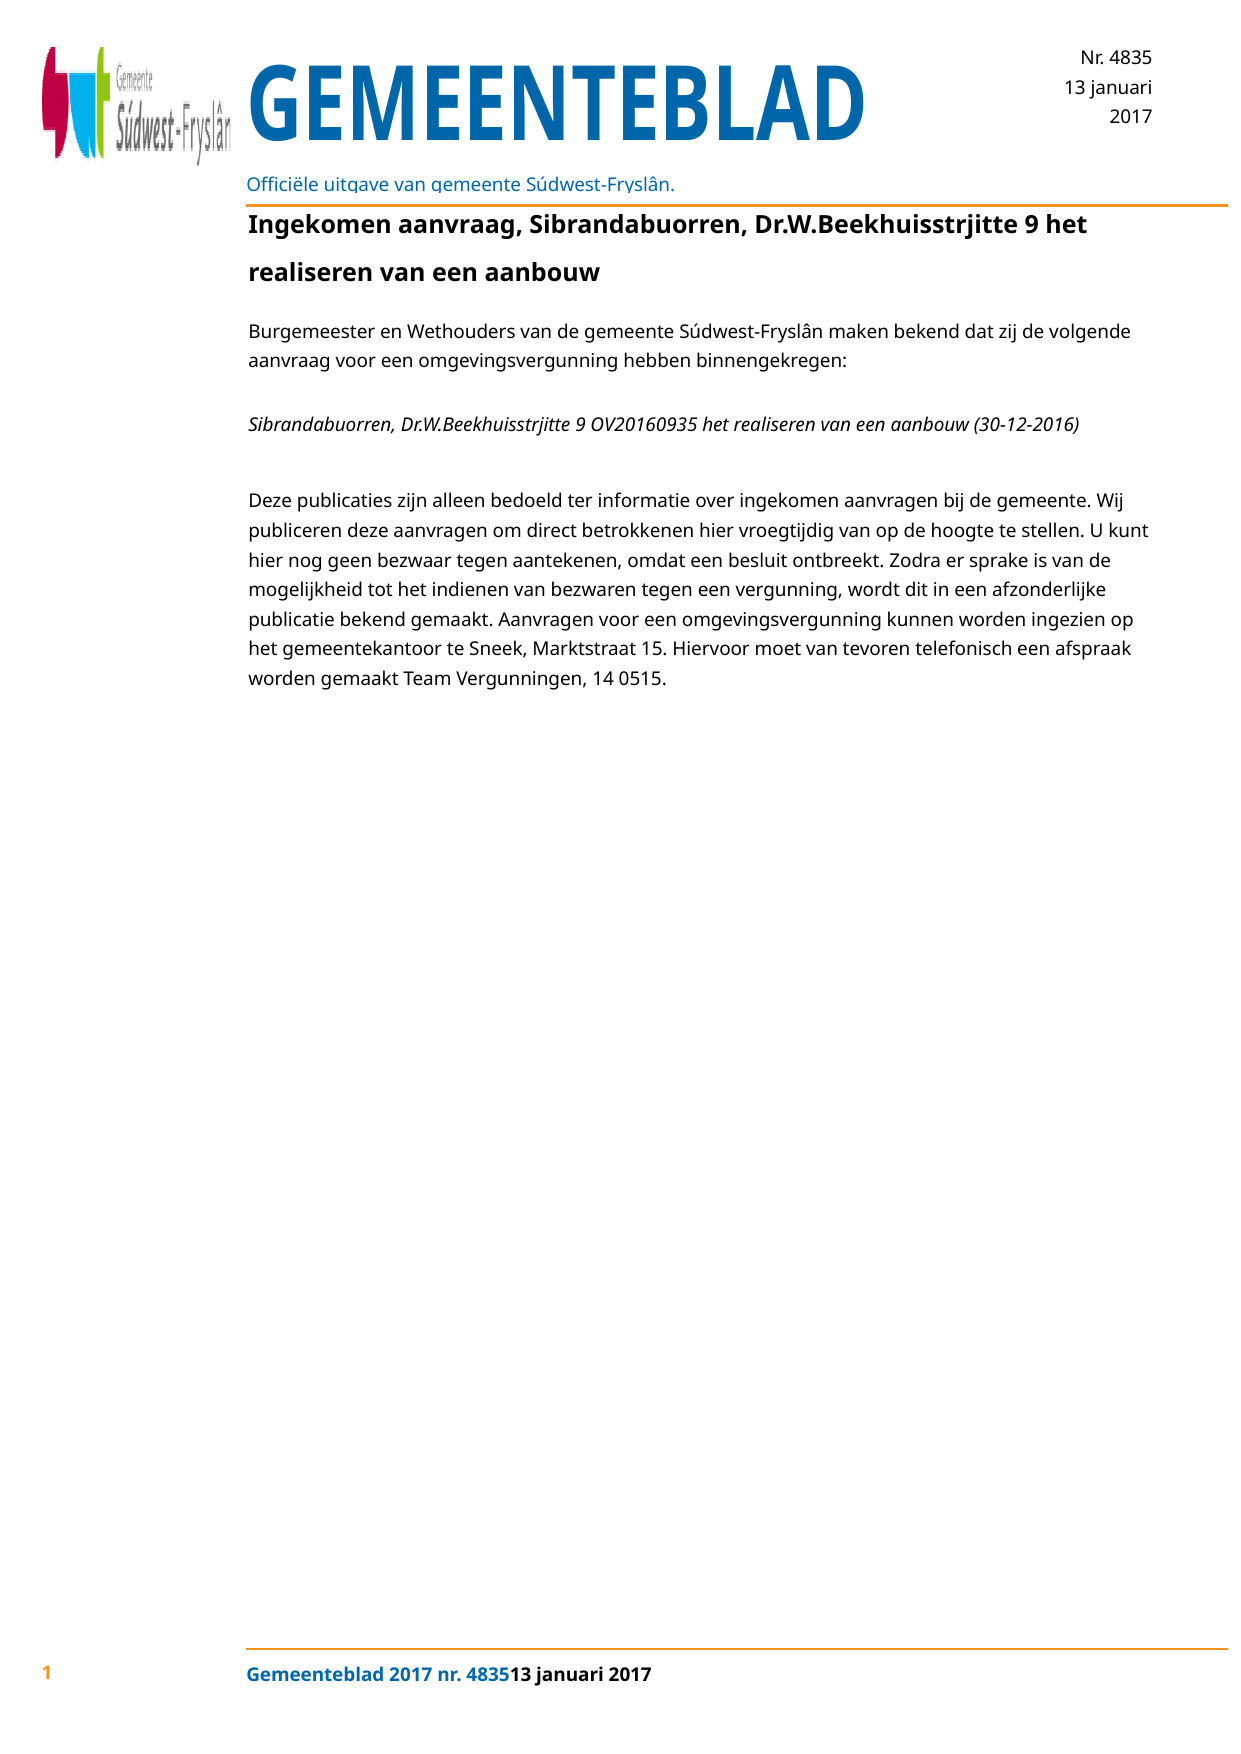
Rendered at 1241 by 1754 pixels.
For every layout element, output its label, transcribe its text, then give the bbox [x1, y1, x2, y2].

text Sibrandabuorren, Dr.W.Beekhuisstrjitte 9 OV20160935 het realiseren van een aanbouw (30-12-2016) [248, 411, 1152, 437]
text Burgemeester en Wethouders van de gemeente Súdwest-Fryslân maken bekend dat zij de volgende aanvraag voor een omgevingsvergunning hebben binnengekregen: [248, 318, 1152, 373]
text Deze publicaties zijn alleen bedoeld ter informatie over ingekomen aanvragen bij de gemeente. Wij publiceren deze aanvragen om direct betrokkenen hier vroegtijdig van op de hoogte te stellen. U kunt hier nog geen bezwaar tegen aantekenen, omdat een besluit ontbreekt. Zodra er sprake is van de mogelijkheid tot het indienen van bezwaren tegen een vergunning, wordt dit in een afzonderlijke publicatie bekend gemaakt. Aanvragen voor een omgevingsvergunning kunnen worden ingezien op het gemeentekantoor te Sneek, Marktstraat 15. Hiervoor moet van tevoren telefonisch een afspraak worden gemaakt Team Vergunningen, 14 0515. [248, 488, 1152, 691]
text Ingekomen aanvraag, Sibrandabuorren, Dr.W.Beekhuisstrjitte 9 het realiseren van een aanbouw [248, 207, 1152, 288]
picture [41, 47, 231, 172]
